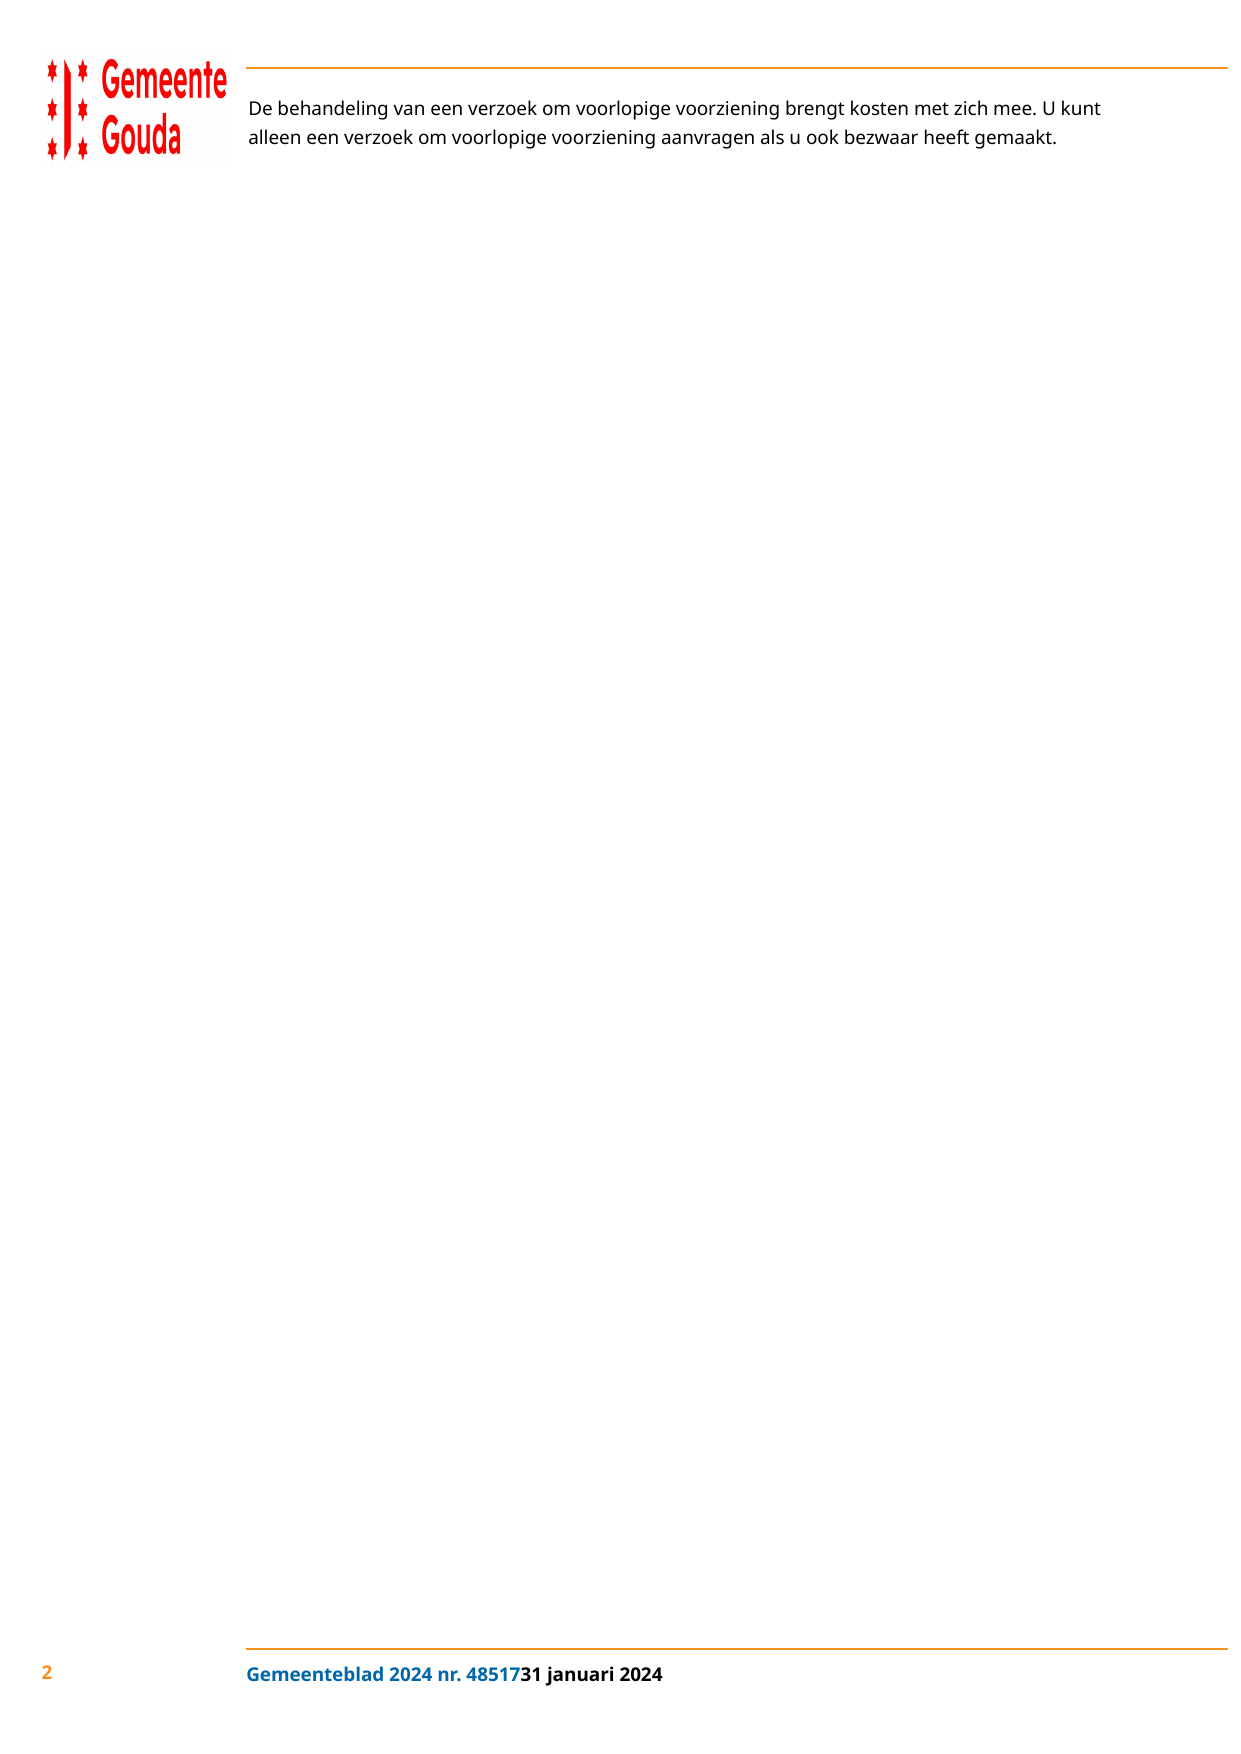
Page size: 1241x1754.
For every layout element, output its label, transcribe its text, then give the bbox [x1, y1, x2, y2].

text De behandeling van een verzoek om voorlopige voorziening brengt kosten met zich mee. U kunt alleen een verzoek om voorlopige voorziening aanvragen als u ook bezwaar heeft gemaakt. [248, 95, 1152, 150]
picture [41, 47, 231, 172]
